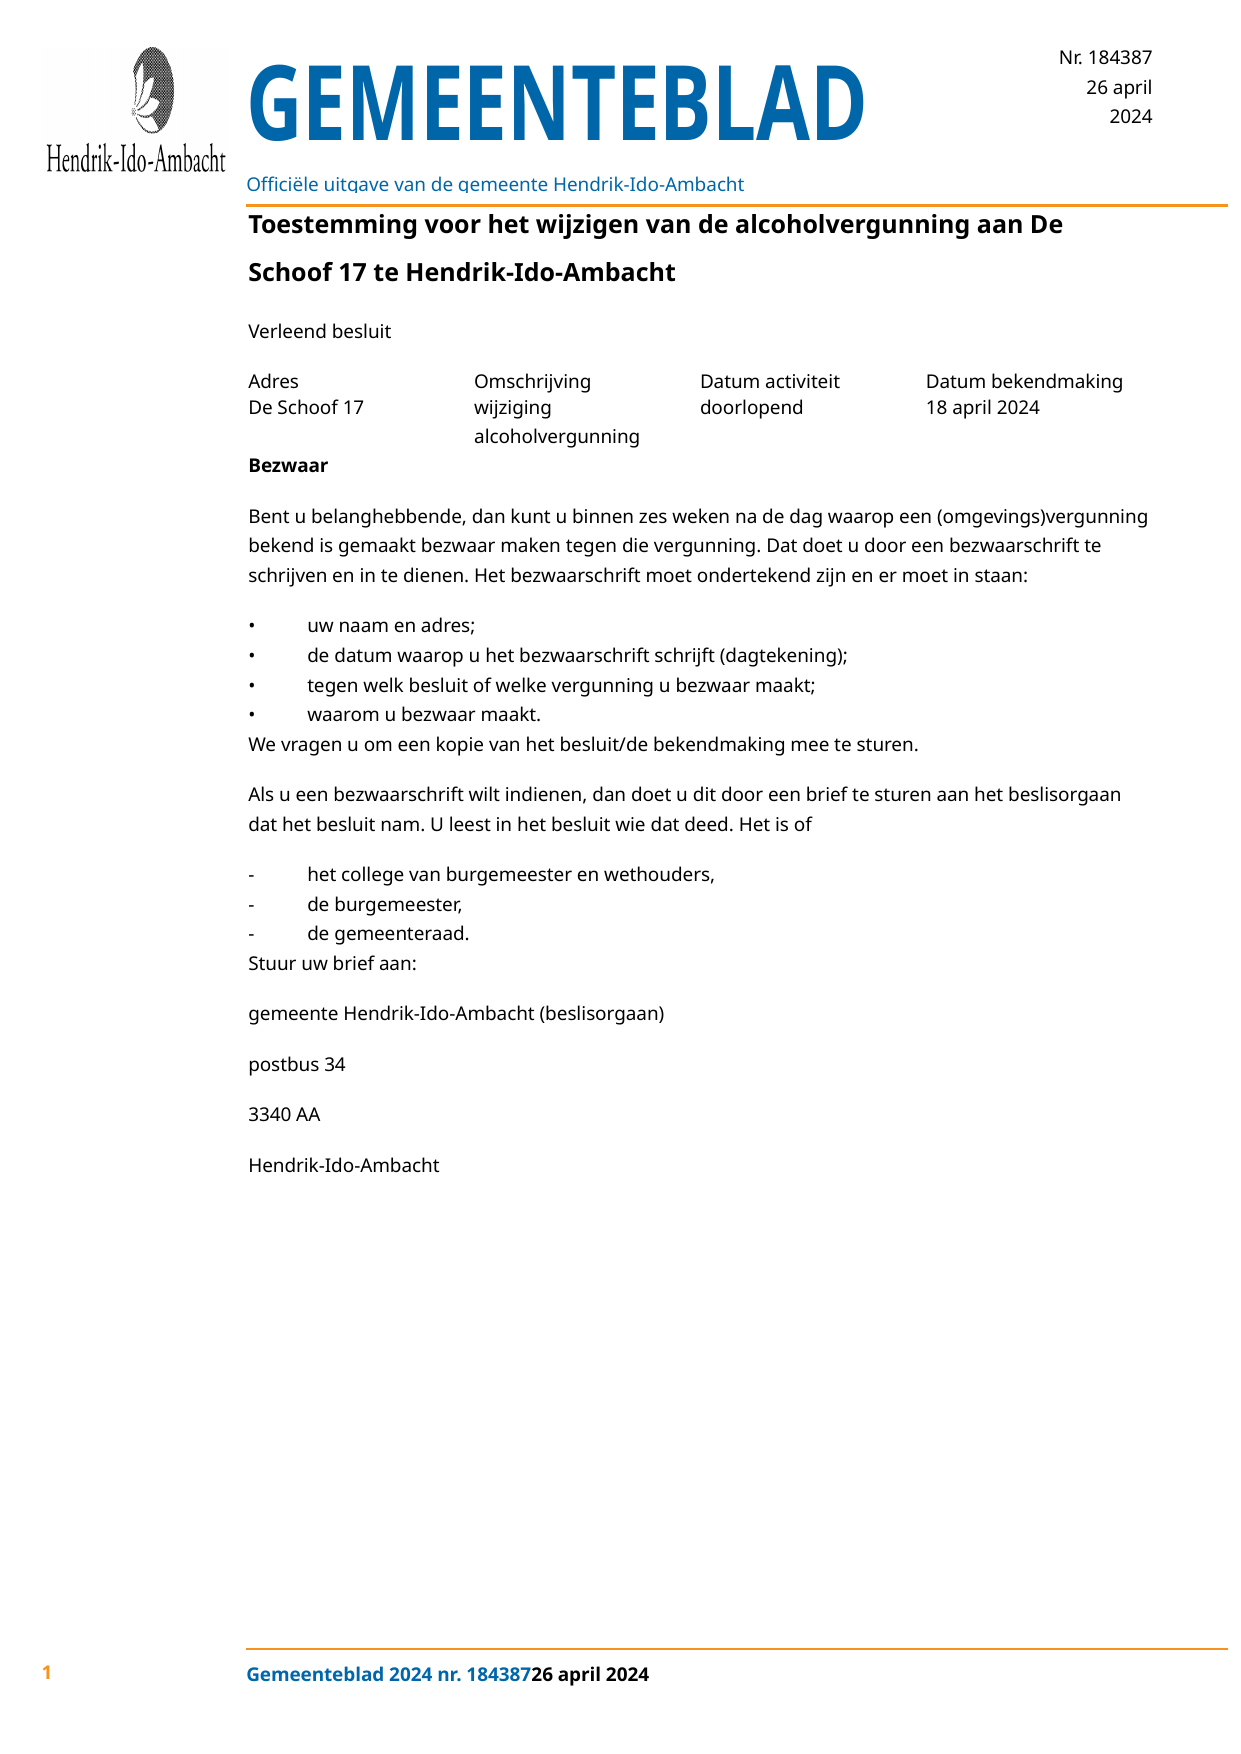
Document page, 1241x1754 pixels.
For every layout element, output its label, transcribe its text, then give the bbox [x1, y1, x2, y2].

text gemeente Hendrik-Ido-Ambacht (beslisorgaan) [248, 1001, 1152, 1026]
table_header Omschrijving [474, 369, 700, 394]
text 3340 AA [248, 1101, 1152, 1127]
text Bezwaar [248, 453, 1152, 478]
table_cell 18 april 2024 [926, 394, 1152, 449]
list de gemeenteraad. [248, 921, 1152, 946]
text postbus 34 [248, 1051, 1152, 1077]
table_cell De Schoof 17 [248, 394, 474, 449]
table_cell wijziging alcoholvergunning [474, 394, 700, 449]
text Toestemming voor het wijzigen van de alcoholvergunning aan De Schoof 17 te Hendrik-Ido-Ambacht [248, 207, 1152, 288]
text Stuur uw brief aan: [248, 950, 1152, 976]
picture [41, 47, 231, 172]
list uw naam en adres; [248, 613, 1152, 638]
list de burgemeester, [248, 891, 1152, 917]
table_header Datum bekendmaking [926, 369, 1152, 394]
list de datum waarop u het bezwaarschrift schrijft (dagtekening); [248, 642, 1152, 668]
text Verleend besluit [248, 318, 1152, 344]
text Hendrik-Ido-Ambacht [248, 1152, 1152, 1178]
text Als u een bezwaarschrift wilt indienen, dan doet u dit door een brief te sturen aan het beslisorgaan dat het besluit nam. U leest in het besluit wie dat deed. Het is of [248, 781, 1152, 837]
table_header Adres [248, 369, 474, 394]
list tegen welk besluit of welke vergunning u bezwaar maakt; [248, 672, 1152, 698]
list waarom u bezwaar maakt. [248, 701, 1152, 727]
list het college van burgemeester en wethouders, [248, 861, 1152, 887]
table_cell doorlopend [700, 394, 926, 449]
text We vragen u om een kopie van het besluit/de bekendmaking mee te sturen. [248, 731, 1152, 757]
table_header Datum activiteit [700, 369, 926, 394]
text Bent u belanghebbende, dan kunt u binnen zes weken na de dag waarop een (omgevings)vergunning bekend is gemaakt bezwaar maken tegen die vergunning. Dat doet u door een bezwaarschrift te schrijven en in te dienen. Het bezwaarschrift moet ondertekend zijn en er moet in staan: [248, 503, 1152, 588]
